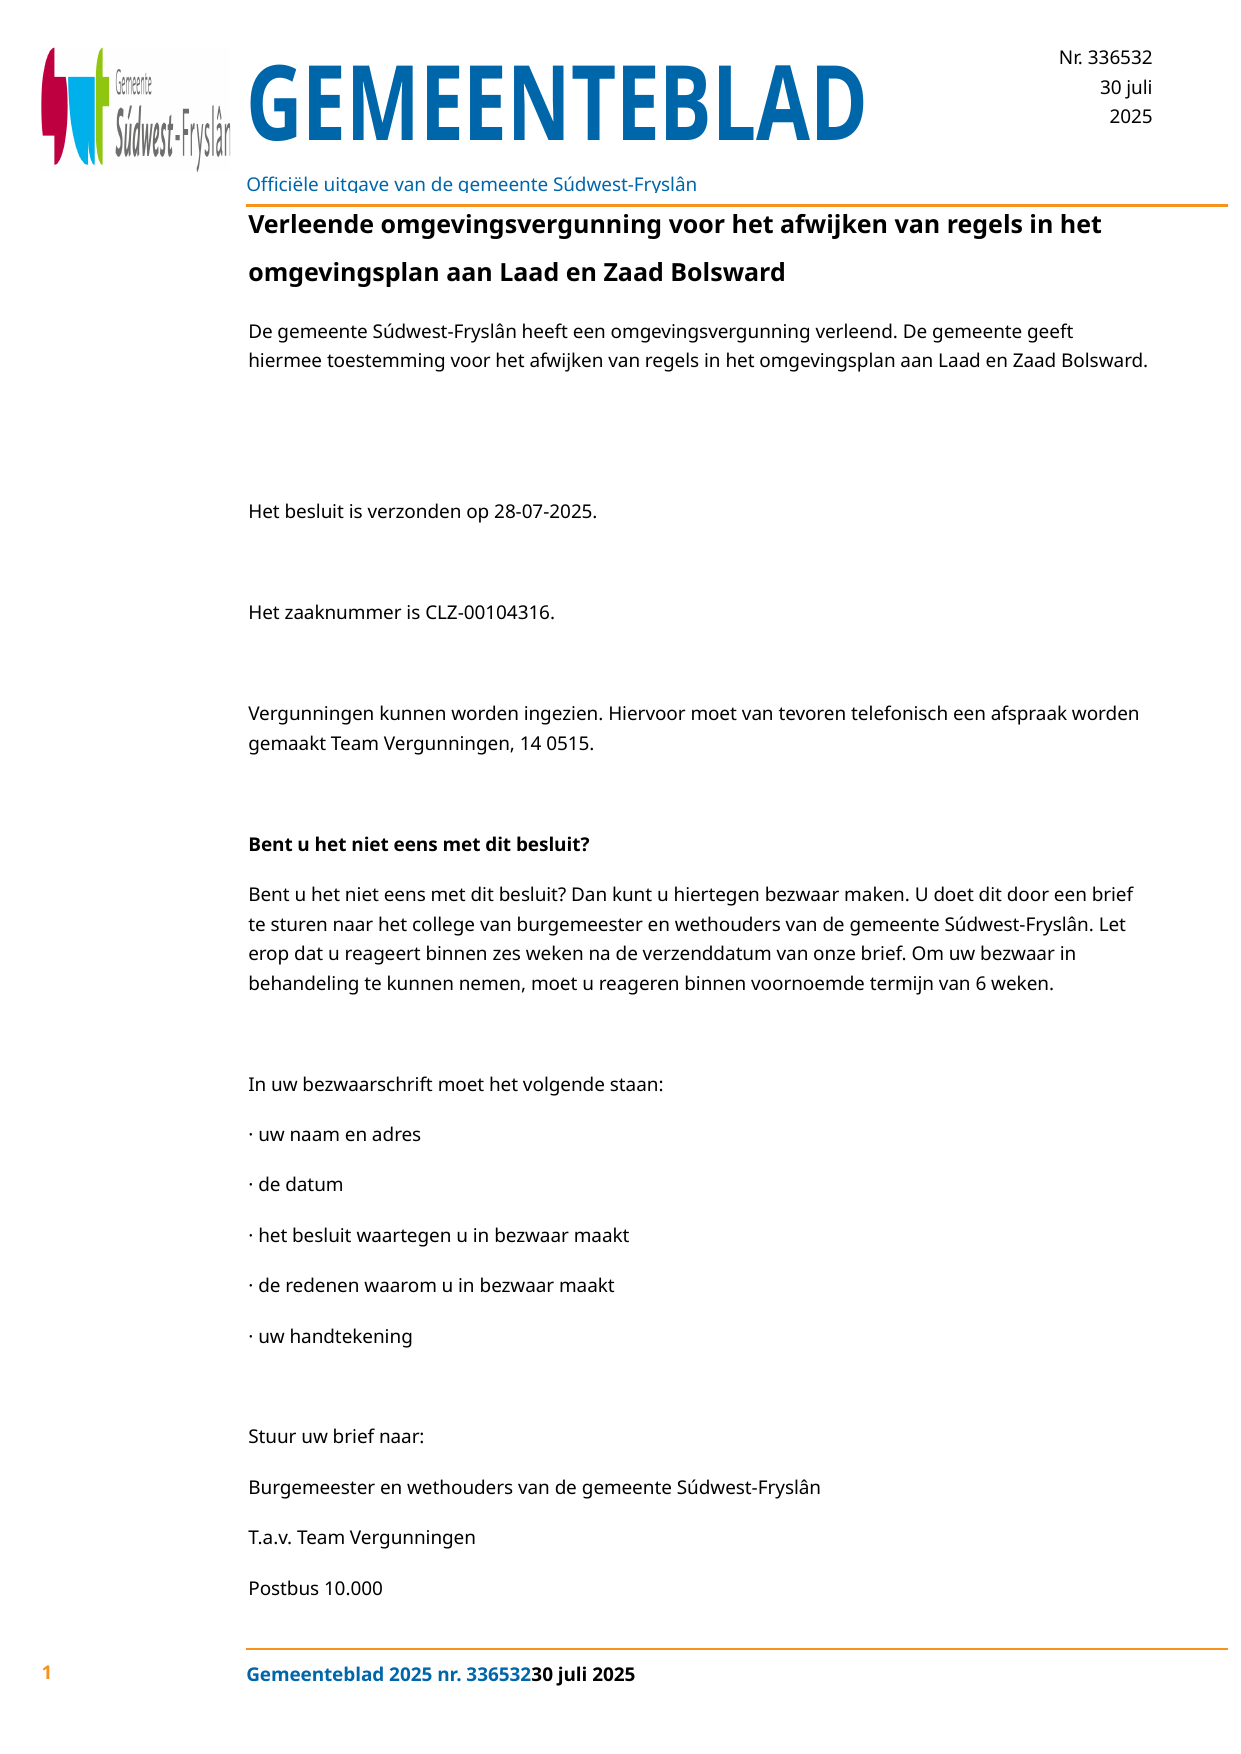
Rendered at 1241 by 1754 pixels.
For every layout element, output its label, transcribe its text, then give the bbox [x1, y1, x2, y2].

text Vergunningen kunnen worden ingezien. Hiervoor moet van tevoren telefonisch een afspraak worden gemaakt Team Vergunningen, 14 0515. [248, 700, 1152, 756]
picture [41, 47, 231, 172]
text Het zaaknummer is CLZ-00104316. [248, 599, 1152, 625]
text Postbus 10.000 [248, 1575, 1152, 1601]
text Stuur uw brief naar: [248, 1424, 1152, 1449]
text · het besluit waartegen u in bezwaar maakt [248, 1222, 1152, 1248]
text Bent u het niet eens met dit besluit? [248, 831, 1152, 857]
text Het besluit is verzonden op 28-07-2025. [248, 499, 1152, 524]
text De gemeente Súdwest-Fryslân heeft een omgevingsvergunning verleend. De gemeente geeft hiermee toestemming voor het afwijken van regels in het omgevingsplan aan Laad en Zaad Bolsward. [248, 318, 1152, 373]
text · uw naam en adres [248, 1121, 1152, 1147]
text T.a.v. Team Vergunningen [248, 1524, 1152, 1550]
text · uw handtekening [248, 1323, 1152, 1349]
text · de datum [248, 1172, 1152, 1197]
text In uw bezwaarschrift moet het volgende staan: [248, 1071, 1152, 1097]
text Burgemeester en wethouders van de gemeente Súdwest-Fryslân [248, 1474, 1152, 1500]
text Bent u het niet eens met dit besluit? Dan kunt u hiertegen bezwaar maken. U doet dit door een brief te sturen naar het college van burgemeester en wethouders van de gemeente Súdwest-Fryslân. Let erop dat u reageert binnen zes weken na de verzenddatum van onze brief. Om uw bezwaar in behandeling te kunnen nemen, moet u reageren binnen voornoemde termijn van 6 weken. [248, 881, 1152, 996]
text Verleende omgevingsvergunning voor het afwijken van regels in het omgevingsplan aan Laad en Zaad Bolsward [248, 207, 1152, 288]
text · de redenen waarom u in bezwaar maakt [248, 1272, 1152, 1298]
